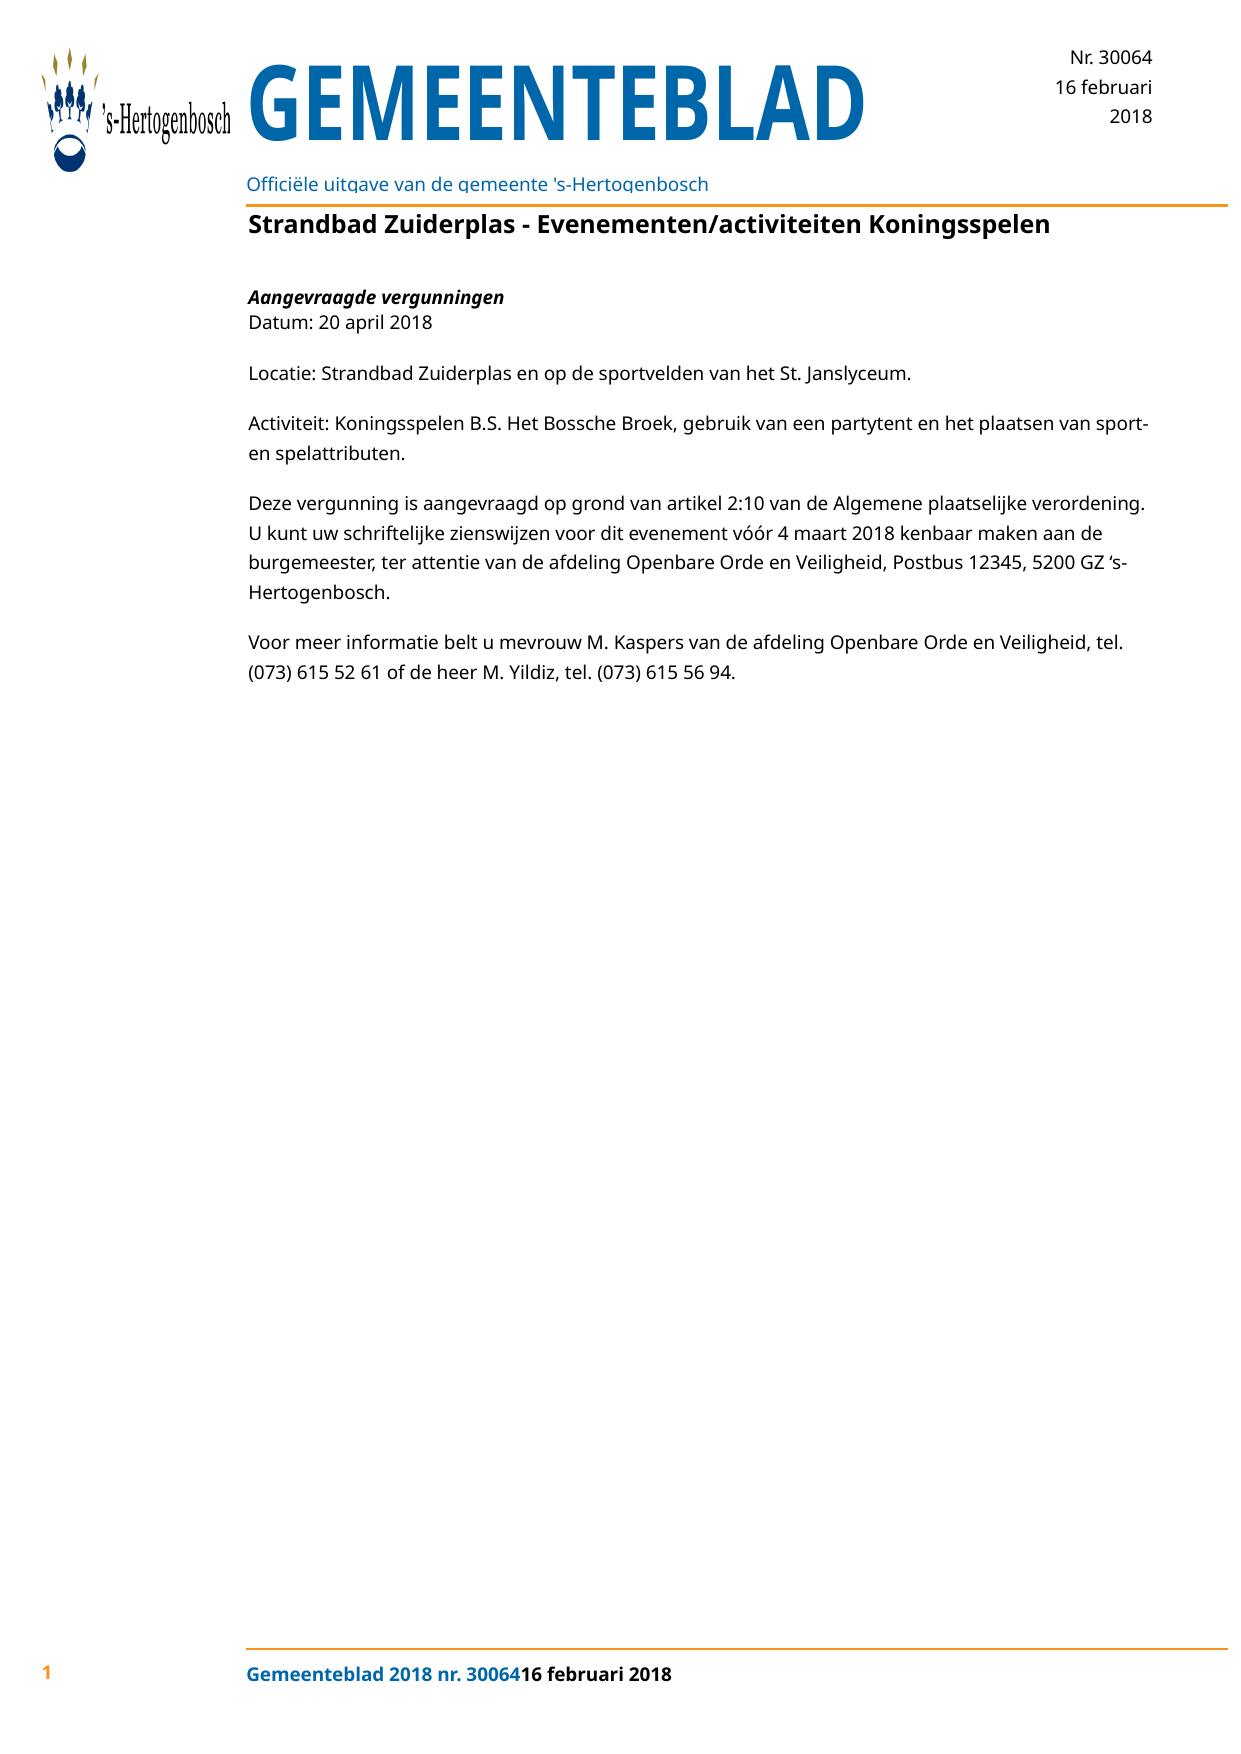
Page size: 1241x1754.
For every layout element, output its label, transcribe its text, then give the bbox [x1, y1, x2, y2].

text Activiteit: Koningsspelen B.S. Het Bossche Broek, gebruik van een partytent en het plaatsen van sport- en spelattributen. [248, 410, 1152, 466]
picture [41, 47, 231, 172]
text Locatie: Strandbad Zuiderplas en op de sportvelden van het St. Janslyceum. [248, 360, 1152, 386]
text Aangevraagde vergunningen [248, 284, 1152, 309]
text Voor meer informatie belt u mevrouw M. Kaspers van de afdeling Openbare Orde en Veiligheid, tel. (073) 615 52 61 of de heer M. Yildiz, tel. (073) 615 56 94. [248, 629, 1152, 685]
text Deze vergunning is aangevraagd op grond van artikel 2:10 van de Algemene plaatselijke verordening. U kunt uw schriftelijke zienswijzen voor dit evenement vóór 4 maart 2018 kenbaar maken aan de burgemeester, ter attentie van de afdeling Openbare Orde en Veiligheid, Postbus 12345, 5200 GZ ‘s-Hertogenbosch. [248, 490, 1152, 605]
text Datum: 20 april 2018 [248, 309, 1152, 335]
text Strandbad Zuiderplas - Evenementen/activiteiten Koningsspelen [248, 207, 1152, 241]
